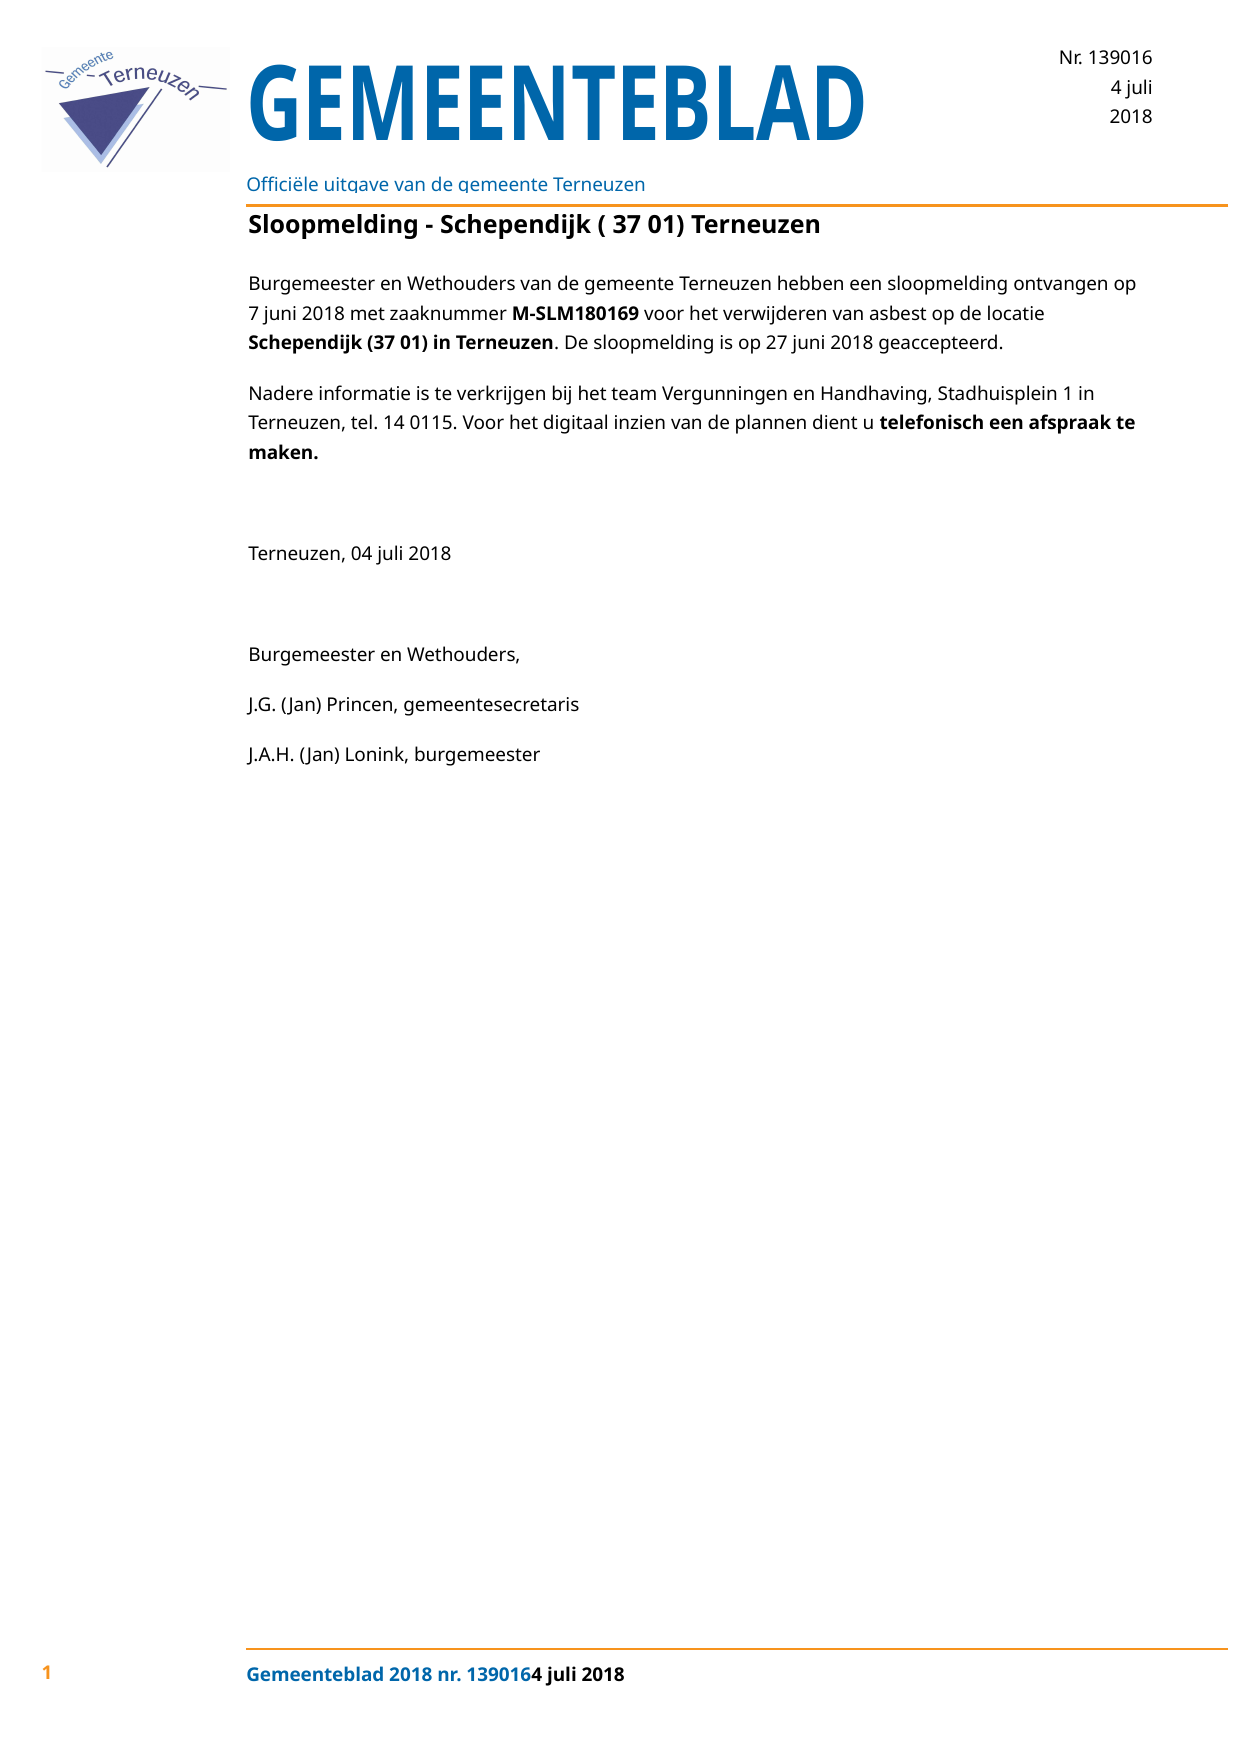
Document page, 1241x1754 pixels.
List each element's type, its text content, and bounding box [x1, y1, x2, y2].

text J.G. (Jan) Princen, gemeentesecretaris [248, 691, 1152, 717]
text Sloopmelding - Schependijk ( 37 01) Terneuzen [248, 207, 1152, 241]
text Nadere informatie is te verkrijgen bij het team Vergunningen en Handhaving, Stadhuisplein 1 in Terneuzen, tel. 14 0115. Voor het digitaal inzien van de plannen dient u telefonisch een afspraak te maken. [248, 380, 1152, 465]
text J.A.H. (Jan) Lonink, burgemeester [248, 742, 1152, 767]
picture [41, 47, 231, 172]
text Terneuzen, 04 juli 2018 [248, 540, 1152, 566]
text Burgemeester en Wethouders van de gemeente Terneuzen hebben een sloopmelding ontvangen op 7 juni 2018 met zaaknummer M-SLM180169 voor het verwijderen van asbest op de locatie Schependijk (37 01) in Terneuzen. De sloopmelding is op 27 juni 2018 geaccepteerd. [248, 270, 1152, 355]
text Burgemeester en Wethouders, [248, 641, 1152, 666]
